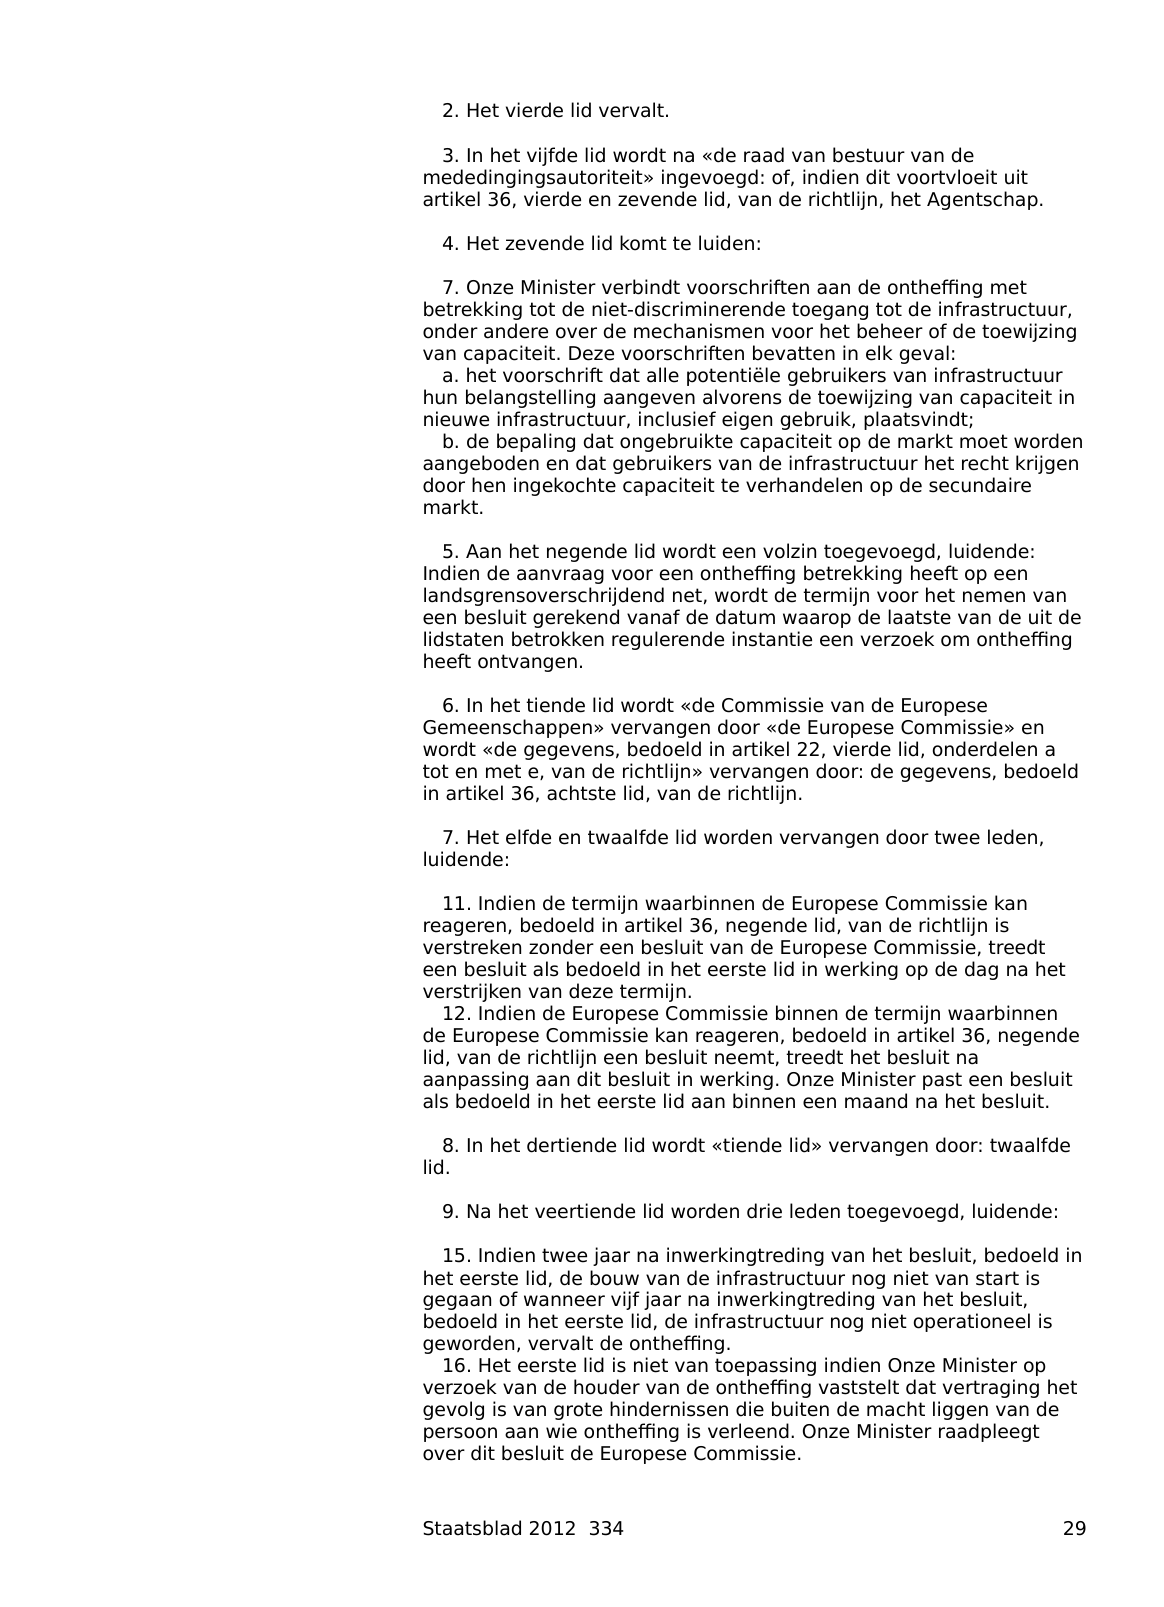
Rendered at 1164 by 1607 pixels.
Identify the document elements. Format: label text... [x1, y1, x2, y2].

text 7. Het elfde en twaalfde lid worden vervangen door twee leden, luidende: [422, 827, 1087, 871]
text 3. In het vijfde lid wordt na «de raad van bestuur van de mededingingsautoriteit» ingevoegd: of, indien dit voortvloeit uit artikel 36, vierde en zevende lid, van de richtlijn, het Agentschap. [422, 144, 1087, 211]
text 7. Onze Minister verbindt voorschriften aan de ontheffing met betrekking tot de niet-discriminerende toegang tot de infrastructuur, onder andere over de mechanismen voor het beheer of de toewijzing van capaciteit. Deze voorschriften bevatten in elk geval: [422, 277, 1087, 365]
text 15. Indien twee jaar na inwerkingtreding van het besluit, bedoeld in het eerste lid, de bouw van de infrastructuur nog niet van start is gegaan of wanneer vijf jaar na inwerkingtreding van het besluit, bedoeld in het eerste lid, de infrastructuur nog niet operationeel is geworden, vervalt de ontheffing. [422, 1245, 1087, 1355]
text 16. Het eerste lid is niet van toepassing indien Onze Minister op verzoek van de houder van de ontheffing vaststelt dat vertraging het gevolg is van grote hindernissen die buiten de macht liggen van de persoon aan wie ontheffing is verleend. Onze Minister raadpleegt over dit besluit de Europese Commissie. [422, 1355, 1087, 1465]
text 9. Na het veertiende lid worden drie leden toegevoegd, luidende: [422, 1201, 1087, 1223]
text 11. Indien de termijn waarbinnen de Europese Commissie kan reageren, bedoeld in artikel 36, negende lid, van de richtlijn is verstreken zonder een besluit van de Europese Commissie, treedt een besluit als bedoeld in het eerste lid in werking op de dag na het verstrijken van deze termijn. [422, 893, 1087, 1003]
text 5. Aan het negende lid wordt een volzin toegevoegd, luidende: Indien de aanvraag voor een ontheffing betrekking heeft op een landsgrensoverschrijdend net, wordt de termijn voor het nemen van een besluit gerekend vanaf de datum waarop de laatste van de uit de lidstaten betrokken regulerende instantie een verzoek om ontheffing heeft ontvangen. [422, 541, 1087, 673]
text a. het voorschrift dat alle potentiële gebruikers van infrastructuur hun belangstelling aangeven alvorens de toewijzing van capaciteit in nieuwe infrastructuur, inclusief eigen gebruik, plaatsvindt; [422, 365, 1087, 431]
text 2. Het vierde lid vervalt. [422, 100, 1087, 122]
text b. de bepaling dat ongebruikte capaciteit op de markt moet worden aangeboden en dat gebruikers van de infrastructuur het recht krijgen door hen ingekochte capaciteit te verhandelen op de secundaire markt. [422, 431, 1087, 519]
text 6. In het tiende lid wordt «de Commissie van de Europese Gemeenschappen» vervangen door «de Europese Commissie» en wordt «de gegevens, bedoeld in artikel 22, vierde lid, onderdelen a tot en met e, van de richtlijn» vervangen door: de gegevens, bedoeld in artikel 36, achtste lid, van de richtlijn. [422, 695, 1087, 805]
text 12. Indien de Europese Commissie binnen de termijn waarbinnen de Europese Commissie kan reageren, bedoeld in artikel 36, negende lid, van de richtlijn een besluit neemt, treedt het besluit na aanpassing aan dit besluit in werking. Onze Minister past een besluit als bedoeld in het eerste lid aan binnen een maand na het besluit. [422, 1003, 1087, 1113]
text 4. Het zevende lid komt te luiden: [422, 233, 1087, 255]
text 8. In het dertiende lid wordt «tiende lid» vervangen door: twaalfde lid. [422, 1135, 1087, 1179]
